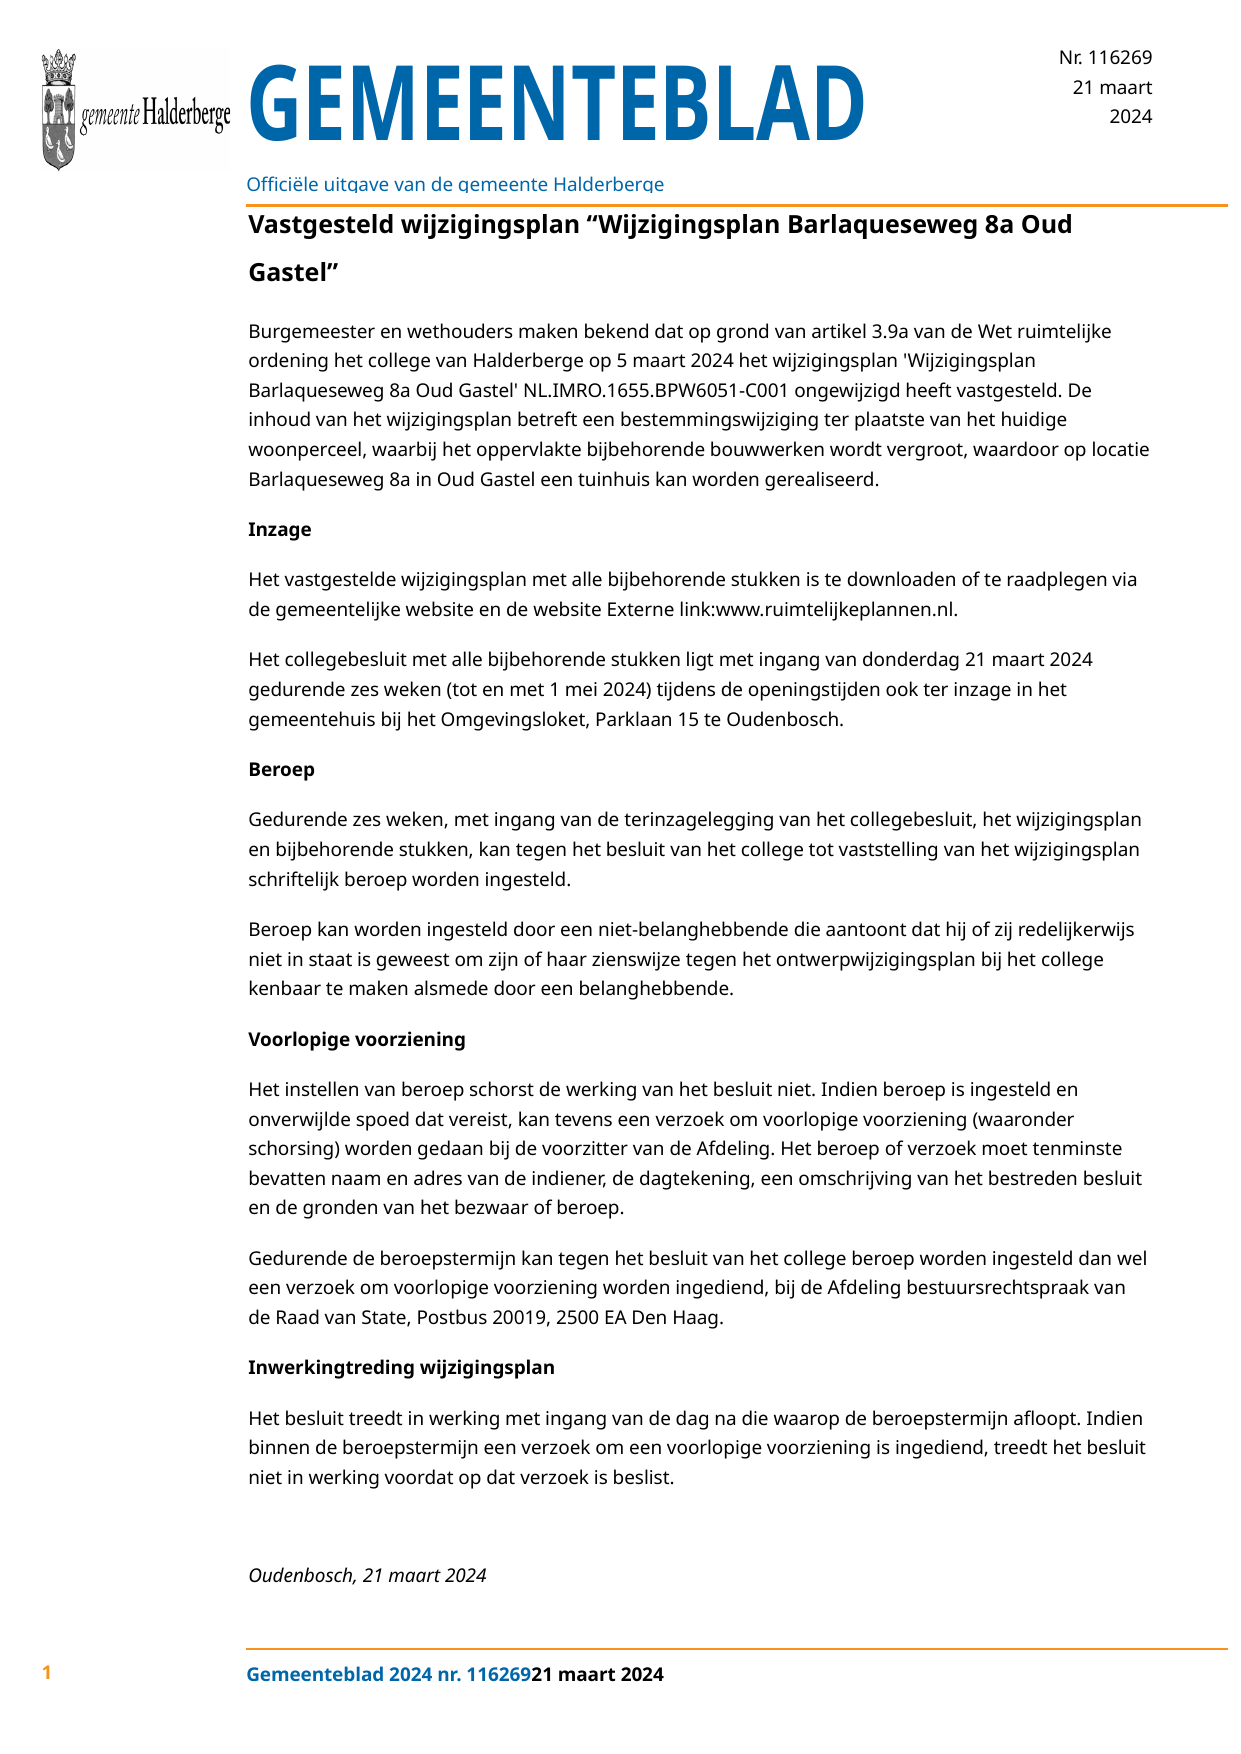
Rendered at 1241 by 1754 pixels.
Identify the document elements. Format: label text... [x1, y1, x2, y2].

text Gedurende de beroepstermijn kan tegen het besluit van het college beroep worden ingesteld dan wel een verzoek om voorlopige voorziening worden ingediend, bij de Afdeling bestuursrechtspraak van de Raad van State, Postbus 20019, 2500 EA Den Haag. [248, 1245, 1152, 1330]
text Het collegebesluit met alle bijbehorende stukken ligt met ingang van donderdag 21 maart 2024 gedurende zes weken (tot en met 1 mei 2024) tijdens de openingstijden ook ter inzage in het gemeentehuis bij het Omgevingsloket, Parklaan 15 te Oudenbosch. [248, 647, 1152, 732]
text Het vastgestelde wijzigingsplan met alle bijbehorende stukken is te downloaden of te raadplegen via de gemeentelijke website en de website Externe link:www.ruimtelijkeplannen.nl. [248, 567, 1152, 622]
picture [41, 47, 231, 172]
text Vastgesteld wijzigingsplan “Wijzigingsplan Barlaqueseweg 8a Oud Gastel” [248, 207, 1152, 288]
text Inzage [248, 516, 1152, 542]
text Beroep [248, 756, 1152, 782]
text Het instellen van beroep schorst de werking van het besluit niet. Indien beroep is ingesteld en onverwijlde spoed dat vereist, kan tevens een verzoek om voorlopige voorziening (waaronder schorsing) worden gedaan bij de voorzitter van de Afdeling. Het beroep of verzoek moet tenminste bevatten naam en adres van de indiener, de dagtekening, een omschrijving van het bestreden besluit en de gronden van het bezwaar of beroep. [248, 1076, 1152, 1220]
text Oudenbosch, 21 maart 2024 [248, 1562, 1152, 1588]
text Het besluit treedt in werking met ingang van de dag na die waarop de beroepstermijn afloopt. Indien binnen de beroepstermijn een verzoek om een voorlopige voorziening is ingediend, treedt het besluit niet in werking voordat op dat verzoek is beslist. [248, 1405, 1152, 1490]
text Gedurende zes weken, met ingang van de terinzagelegging van het collegebesluit, het wijzigingsplan en bijbehorende stukken, kan tegen het besluit van het college tot vaststelling van het wijzigingsplan schriftelijk beroep worden ingesteld. [248, 807, 1152, 892]
text Inwerkingtreding wijzigingsplan [248, 1354, 1152, 1380]
text Beroep kan worden ingesteld door een niet-belanghebbende die aantoont dat hij of zij redelijkerwijs niet in staat is geweest om zijn of haar zienswijze tegen het ontwerpwijzigingsplan bij het college kenbaar te maken alsmede door een belanghebbende. [248, 916, 1152, 1001]
text Voorlopige voorziening [248, 1026, 1152, 1052]
text Burgemeester en wethouders maken bekend dat op grond van artikel 3.9a van de Wet ruimtelijke ordening het college van Halderberge op 5 maart 2024 het wijzigingsplan 'Wijzigingsplan Barlaqueseweg 8a Oud Gastel' NL.IMRO.1655.BPW6051-C001 ongewijzigd heeft vastgesteld. De inhoud van het wijzigingsplan betreft een bestemmingswijziging ter plaatste van het huidige woonperceel, waarbij het oppervlakte bijbehorende bouwwerken wordt vergroot, waardoor op locatie Barlaqueseweg 8a in Oud Gastel een tuinhuis kan worden gerealiseerd. [248, 318, 1152, 492]
